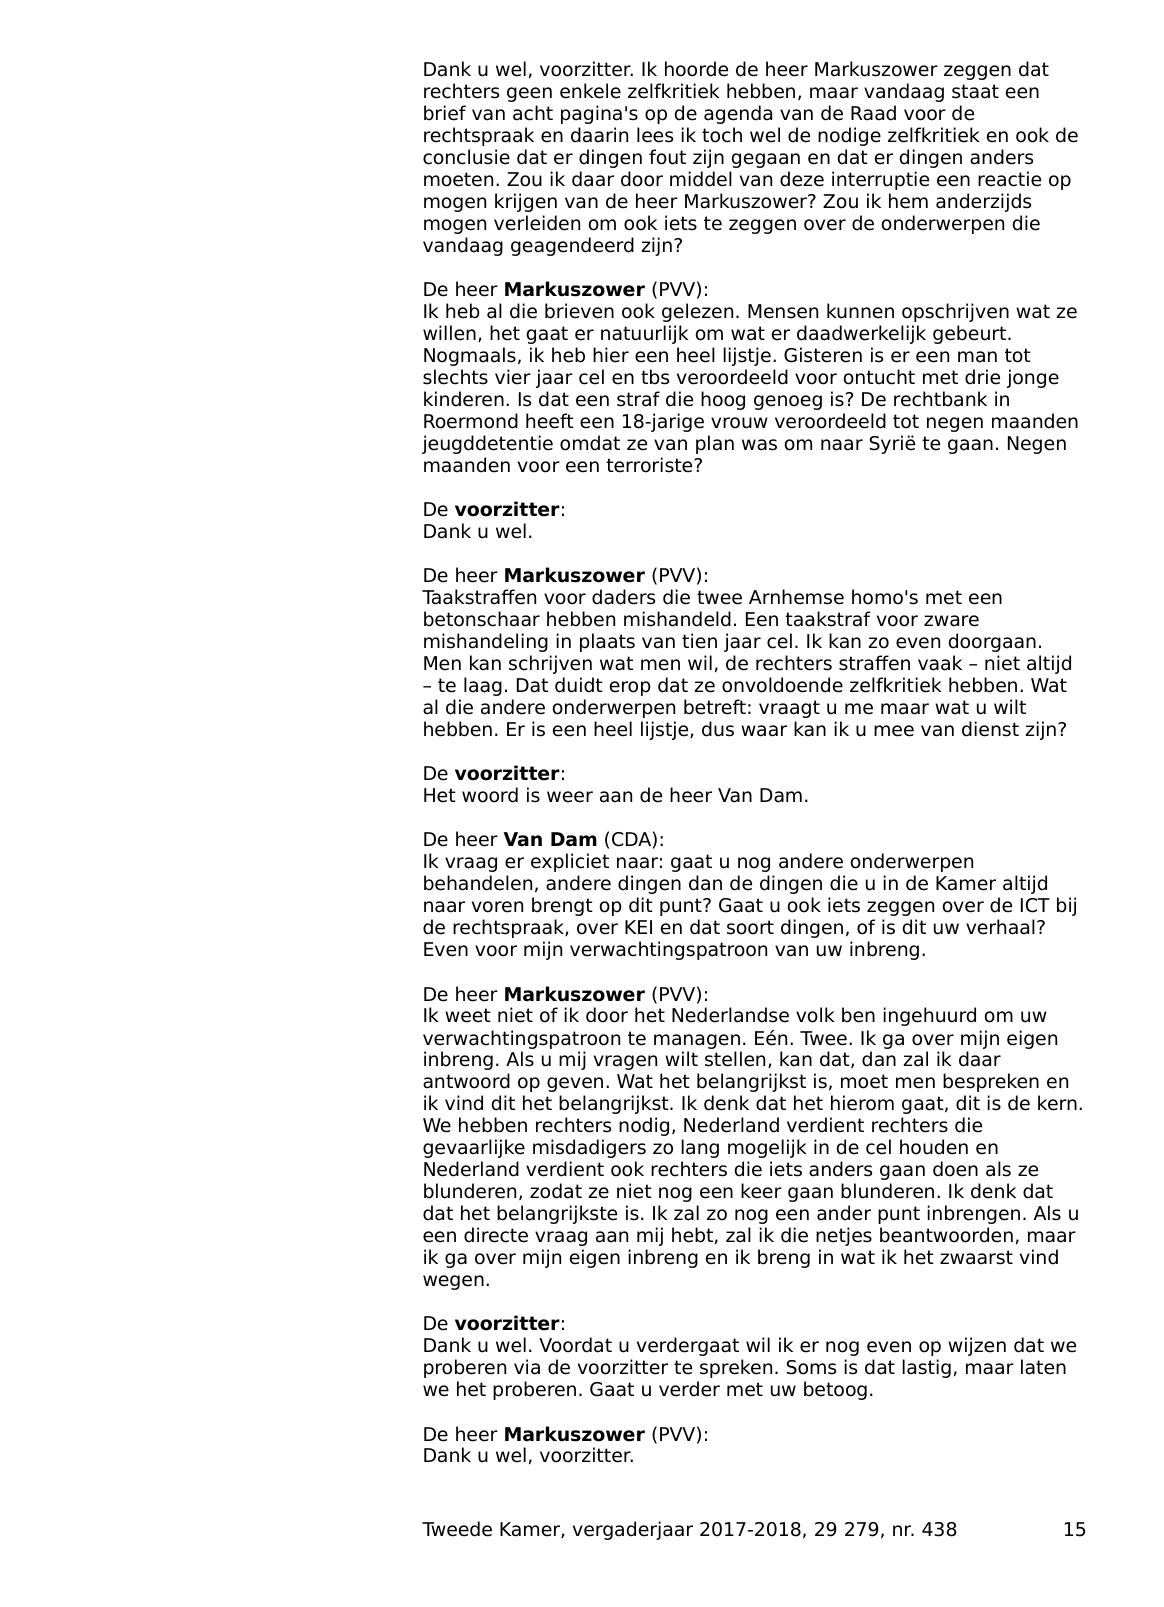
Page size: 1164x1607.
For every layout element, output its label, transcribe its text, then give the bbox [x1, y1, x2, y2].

text De heer Markuszower (PVV): [422, 565, 1087, 587]
text Het woord is weer aan de heer Van Dam. [422, 785, 1087, 807]
text Dank u wel. [422, 521, 1087, 543]
text Ik weet niet of ik door het Nederlandse volk ben ingehuurd om uw verwachtingspatroon te managen. Eén. Twee. Ik ga over mijn eigen inbreng. Als u mij vragen wilt stellen, kan dat, dan zal ik daar antwoord op geven. Wat het belangrijkst is, moet men bespreken en ik vind dit het belangrijkst. Ik denk dat het hierom gaat, dit is de kern. We hebben rechters nodig, Nederland verdient rechters die gevaarlijke misdadigers zo lang mogelijk in de cel houden en Nederland verdient ook rechters die iets anders gaan doen als ze blunderen, zodat ze niet nog een keer gaan blunderen. Ik denk dat dat het belangrijkste is. Ik zal zo nog een ander punt inbrengen. Als u een directe vraag aan mij hebt, zal ik die netjes beantwoorden, maar ik ga over mijn eigen inbreng en ik breng in wat ik het zwaarst vind wegen. [422, 1005, 1087, 1291]
text Dank u wel, voorzitter. Ik hoorde de heer Markuszower zeggen dat rechters geen enkele zelfkritiek hebben, maar vandaag staat een brief van acht pagina's op de agenda van de Raad voor de rechtspraak en daarin lees ik toch wel de nodige zelfkritiek en ook de conclusie dat er dingen fout zijn gegaan en dat er dingen anders moeten. Zou ik daar door middel van deze interruptie een reactie op mogen krijgen van de heer Markuszower? Zou ik hem anderzijds mogen verleiden om ook iets te zeggen over de onderwerpen die vandaag geagendeerd zijn? [422, 59, 1087, 257]
text De heer Markuszower (PVV): [422, 1423, 1087, 1445]
text Taakstraffen voor daders die twee Arnhemse homo's met een betonschaar hebben mishandeld. Een taakstraf voor zware mishandeling in plaats van tien jaar cel. Ik kan zo even doorgaan. Men kan schrijven wat men wil, de rechters straffen vaak – niet altijd – te laag. Dat duidt erop dat ze onvoldoende zelfkritiek hebben. Wat al die andere onderwerpen betreft: vraagt u me maar wat u wilt hebben. Er is een heel lijstje, dus waar kan ik u mee van dienst zijn? [422, 587, 1087, 741]
text Dank u wel. Voordat u verdergaat wil ik er nog even op wijzen dat we proberen via de voorzitter te spreken. Soms is dat lastig, maar laten we het proberen. Gaat u verder met uw betoog. [422, 1335, 1087, 1401]
text De heer Markuszower (PVV): [422, 279, 1087, 301]
text De voorzitter: [422, 1313, 1087, 1335]
text De voorzitter: [422, 763, 1087, 785]
text Ik heb al die brieven ook gelezen. Mensen kunnen opschrijven wat ze willen, het gaat er natuurlijk om wat er daadwerkelijk gebeurt. Nogmaals, ik heb hier een heel lijstje. Gisteren is er een man tot slechts vier jaar cel en tbs veroordeeld voor ontucht met drie jonge kinderen. Is dat een straf die hoog genoeg is? De rechtbank in Roermond heeft een 18-jarige vrouw veroordeeld tot negen maanden jeugddetentie omdat ze van plan was om naar Syrië te gaan. Negen maanden voor een terroriste? [422, 301, 1087, 477]
text De voorzitter: [422, 499, 1087, 521]
text De heer Markuszower (PVV): [422, 983, 1087, 1005]
text Dank u wel, voorzitter. [422, 1445, 1087, 1467]
text Ik vraag er expliciet naar: gaat u nog andere onderwerpen behandelen, andere dingen dan de dingen die u in de Kamer altijd naar voren brengt op dit punt? Gaat u ook iets zeggen over de ICT bij de rechtspraak, over KEI en dat soort dingen, of is dit uw verhaal? Even voor mijn verwachtingspatroon van uw inbreng. [422, 851, 1087, 961]
text De heer Van Dam (CDA): [422, 829, 1087, 851]
